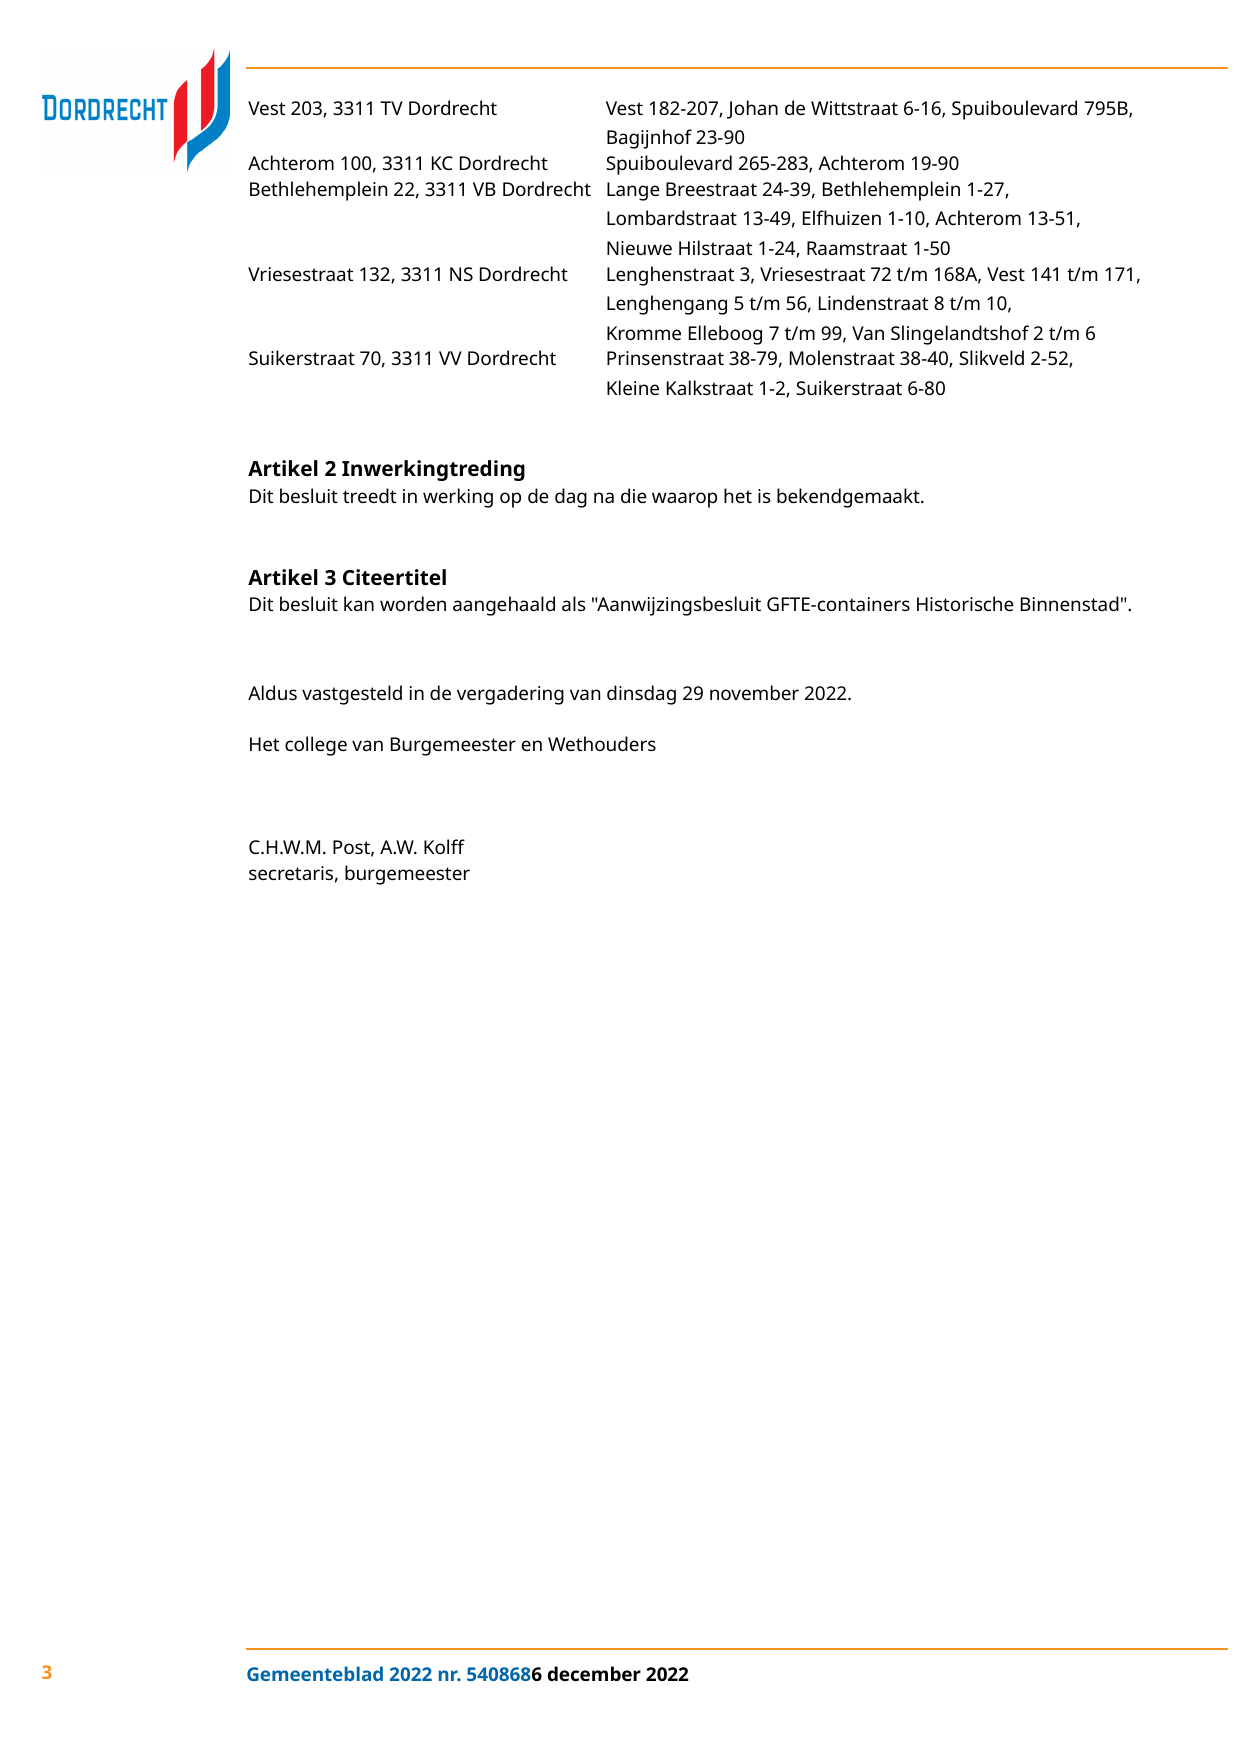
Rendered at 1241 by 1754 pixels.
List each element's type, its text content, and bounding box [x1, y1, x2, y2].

table_cell Suikerstraat 70, 3311 VV Dordrecht [248, 346, 606, 401]
text Het college van Burgemeester en Wethouders [248, 732, 1152, 757]
picture [41, 47, 231, 172]
table_cell Lange Breestraat 24-39, Bethlehemplein 1-27, Lombardstraat 13-49, Elfhuizen 1-10, Achterom 13-51, Nieuwe Hilstraat 1-24, Raamstraat 1-50 [606, 176, 1152, 261]
text Dit besluit kan worden aangehaald als "Aanwijzingsbesluit GFTE-containers Historische Binnenstad". [248, 591, 1152, 617]
text Artikel 3 Citeertitel [248, 563, 1152, 591]
table_cell Lenghenstraat 3, Vriesestraat 72 t/m 168A, Vest 141 t/m 171, Lenghengang 5 t/m 56, Lindenstraat 8 t/m 10, Kromme Elleboog 7 t/m 99, Van Slingelandtshof 2 t/m 6 [606, 261, 1152, 346]
table_cell Prinsenstraat 38-79, Molenstraat 38-40, Slikveld 2-52, Kleine Kalkstraat 1-2, Suikerstraat 6-80 [606, 346, 1152, 401]
table_cell Vriesestraat 132, 3311 NS Dordrecht [248, 261, 606, 346]
text Artikel 2 Inwerkingtreding [248, 454, 1152, 483]
text Aldus vastgesteld in de vergadering van dinsdag 29 november 2022. [248, 680, 1152, 706]
table_cell Achterom 100, 3311 KC Dordrecht [248, 150, 606, 176]
text C.H.W.M. Post, A.W. Kolff [248, 834, 1152, 860]
table_cell Spuiboulevard 265-283, Achterom 19-90 [606, 150, 1152, 176]
table_cell Vest 203, 3311 TV Dordrecht [248, 95, 606, 150]
text secretaris, burgemeester [248, 860, 1152, 886]
text Dit besluit treedt in werking op de dag na die waarop het is bekendgemaakt. [248, 483, 1152, 509]
table_cell Vest 182-207, Johan de Wittstraat 6-16, Spuiboulevard 795B, Bagijnhof 23-90 [606, 95, 1152, 150]
table_cell Bethlehemplein 22, 3311 VB Dordrecht [248, 176, 606, 261]
